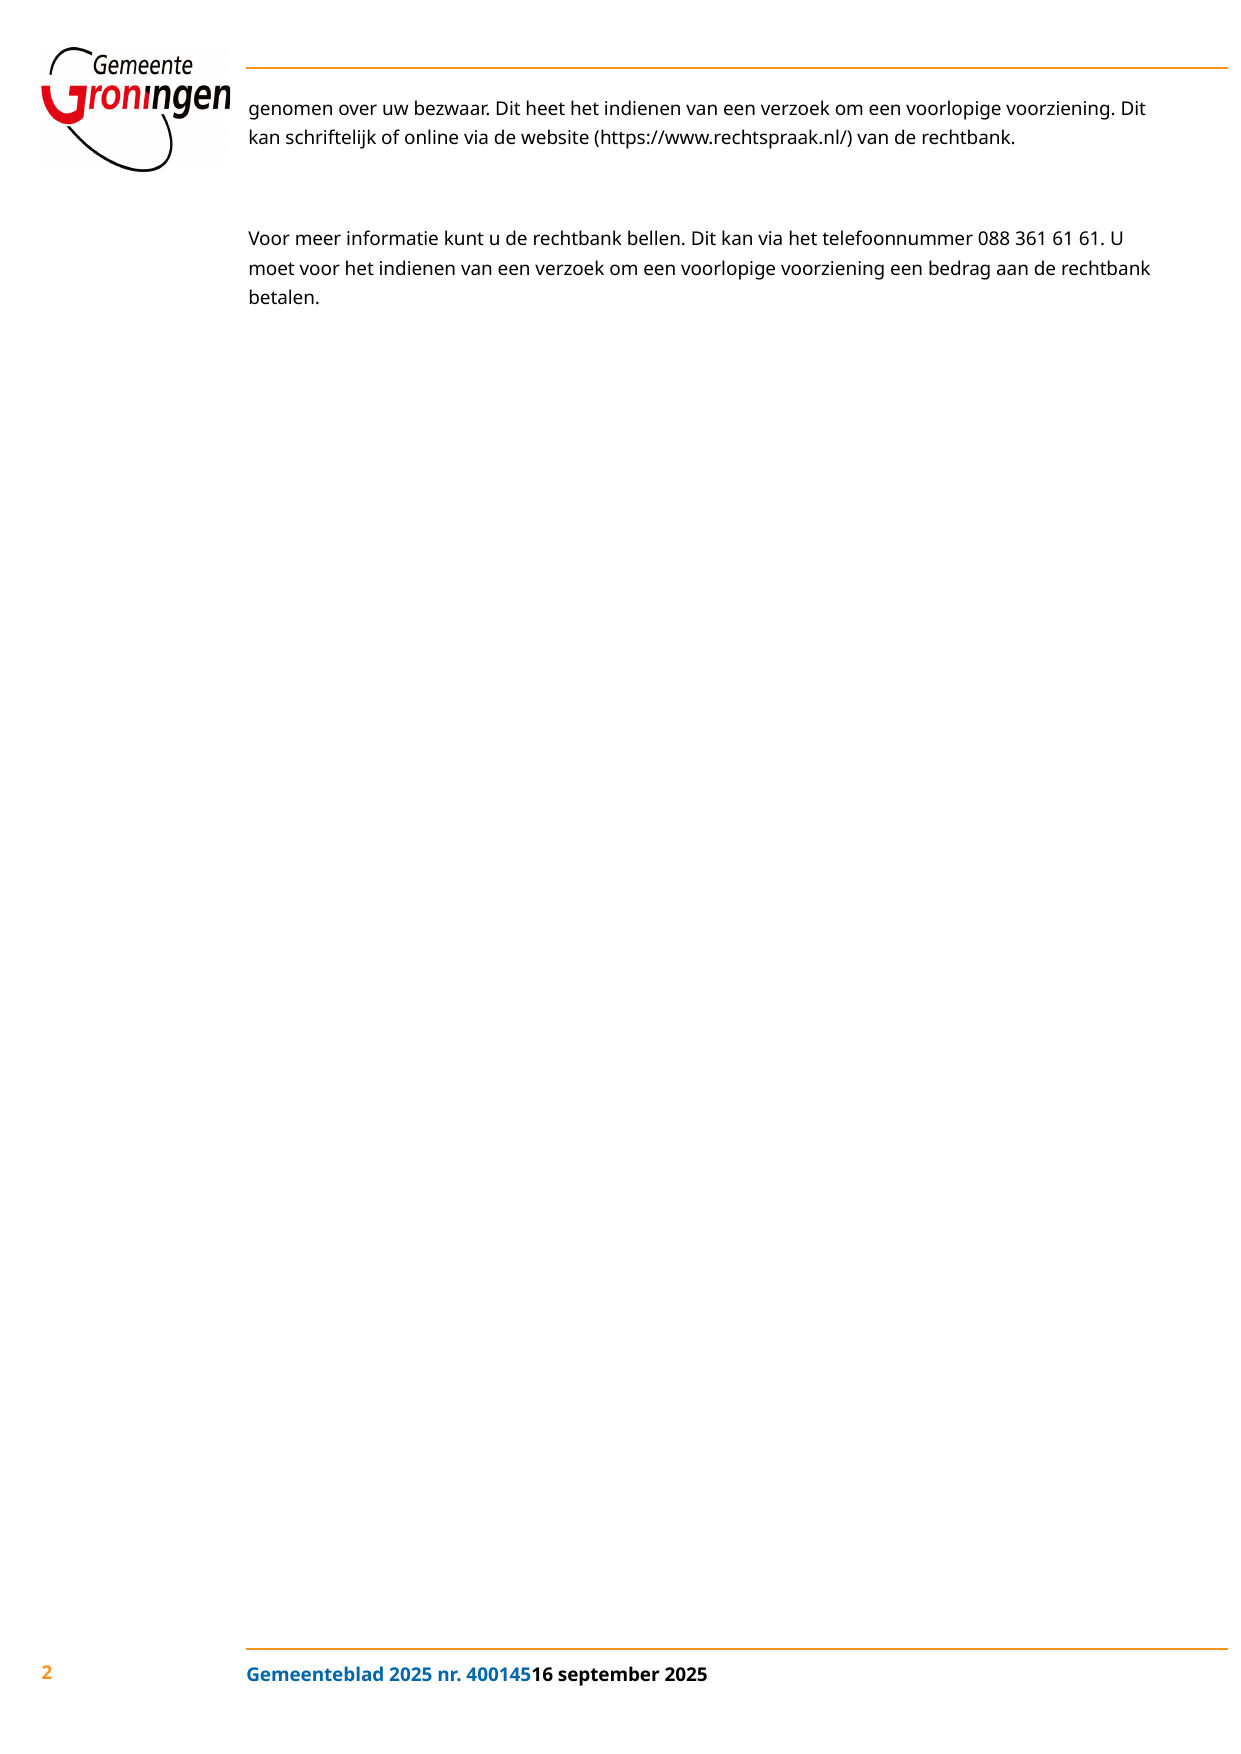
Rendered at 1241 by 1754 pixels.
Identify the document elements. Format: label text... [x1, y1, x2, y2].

text Voor meer informatie kunt u de rechtbank bellen. Dit kan via het telefoonnummer 088 361 61 61. U moet voor het indienen van een verzoek om een voorlopige voorziening een bedrag aan de rechtbank betalen. [248, 225, 1152, 310]
text genomen over uw bezwaar. Dit heet het indienen van een verzoek om een voorlopige voorziening. Dit kan schriftelijk of online via de website (https://www.rechtspraak.nl/) van de rechtbank. [248, 95, 1152, 150]
picture [41, 47, 231, 172]
